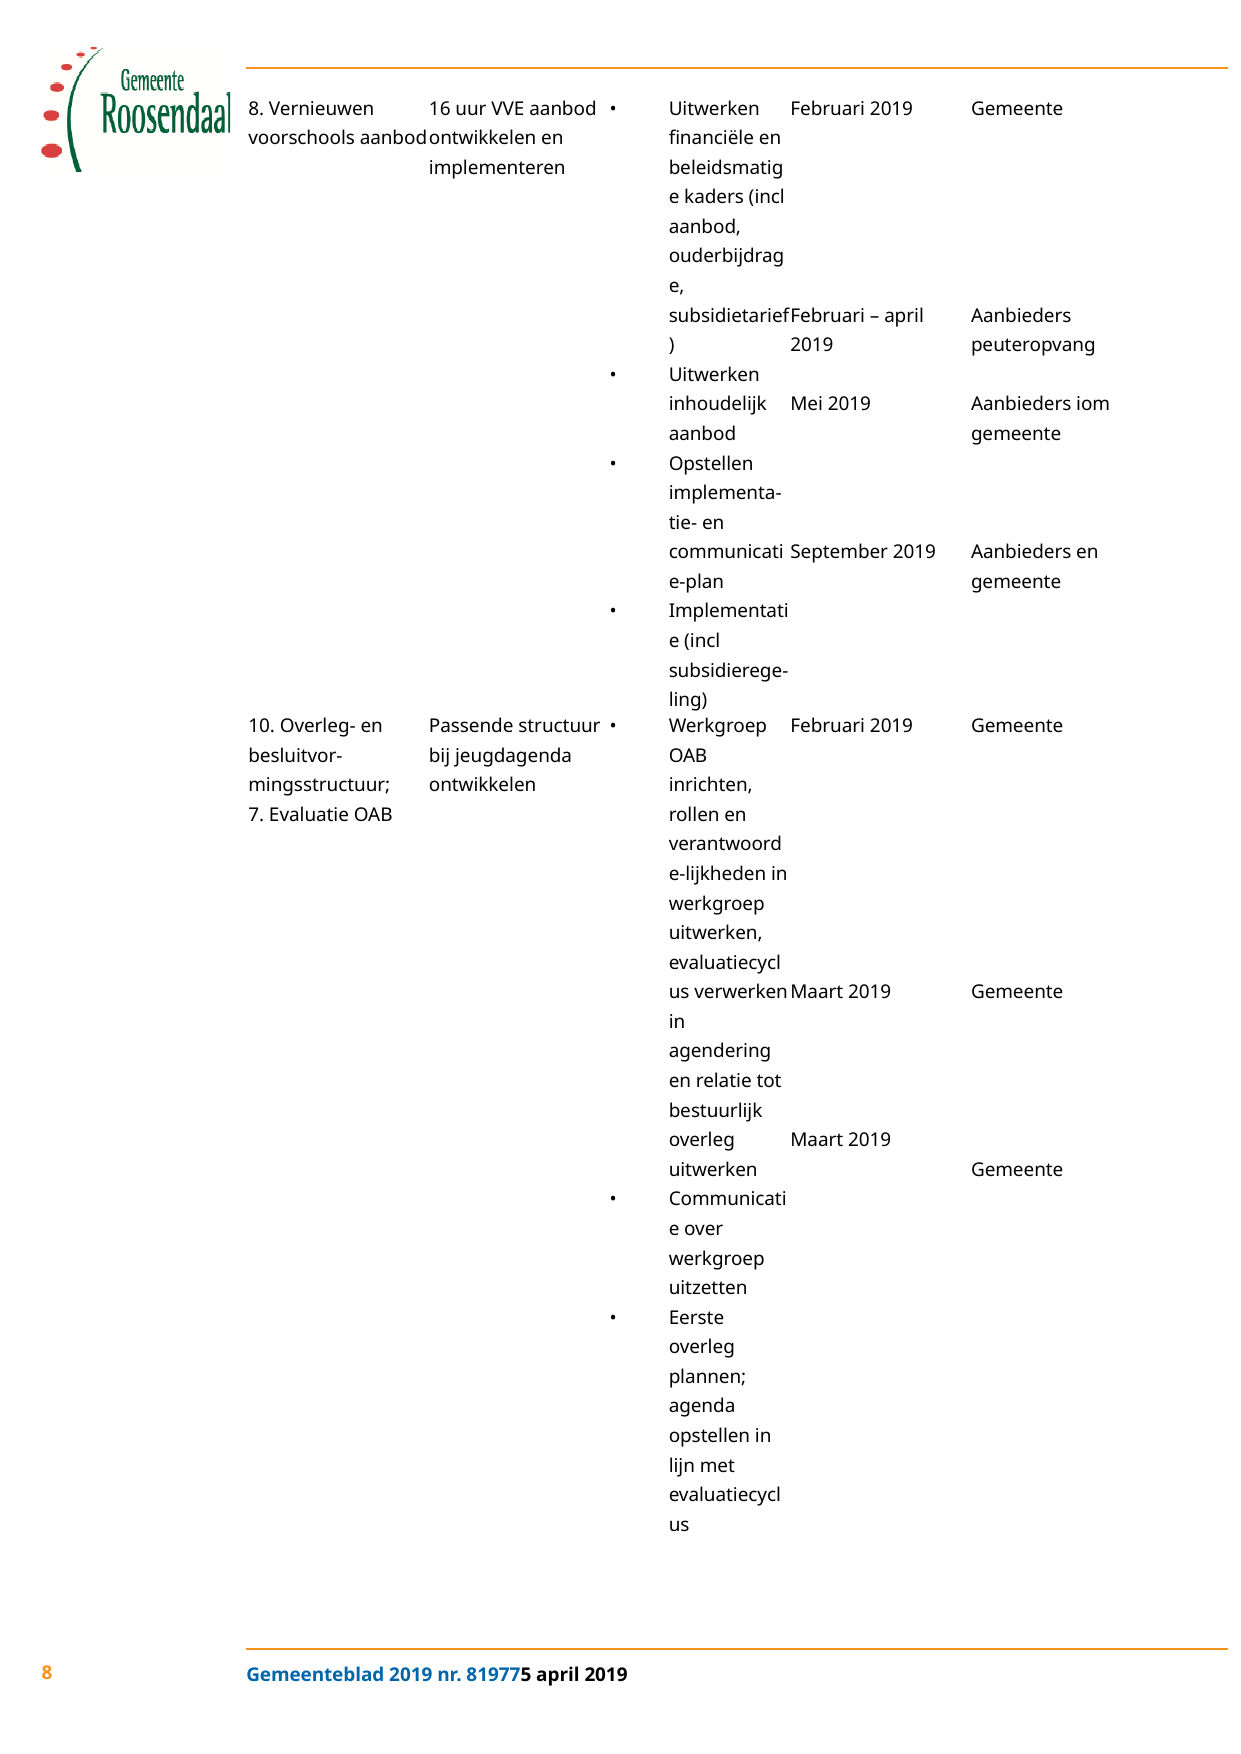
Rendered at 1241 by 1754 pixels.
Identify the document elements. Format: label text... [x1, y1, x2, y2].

table_cell Uitwerken financiële en beleidsmatige kaders (incl aanbod, ouderbijdrage, subsidietarief) Uitwerken inhoudelijk aanbod Opstellen implementa-tie- en communicatie-plan Implementatie (incl subsidierege-ling) [609, 95, 790, 712]
table_cell 8. Vernieuwen voorschools aanbod [248, 95, 429, 712]
table_cell Februari 2019 Februari – april 2019 Mei 2019 September 2019 [790, 95, 971, 712]
table_cell Gemeente Aanbieders peuteropvang Aanbieders iom gemeente Aanbieders en gemeente [971, 95, 1152, 712]
table_cell Werkgroep OAB inrichten, rollen en verantwoorde-lijkheden in werkgroep uitwerken, evaluatiecyclus verwerken in agendering en relatie tot bestuurlijk overleg uitwerken Communicatie over werkgroep uitzetten Eerste overleg plannen; agenda opstellen in lijn met evaluatiecyclus [609, 712, 790, 1537]
table_cell Februari 2019 Maart 2019 Maart 2019 [790, 712, 971, 1537]
table_cell 10. Overleg- en besluitvor-mingsstructuur; 7. Evaluatie OAB [248, 712, 429, 1537]
table_cell 16 uur VVE aanbod ontwikkelen en implementeren [429, 95, 609, 712]
table_cell Gemeente Gemeente Gemeente [971, 712, 1152, 1537]
table_cell Passende structuur bij jeugdagenda ontwikkelen [429, 712, 609, 1537]
picture [41, 47, 231, 172]
